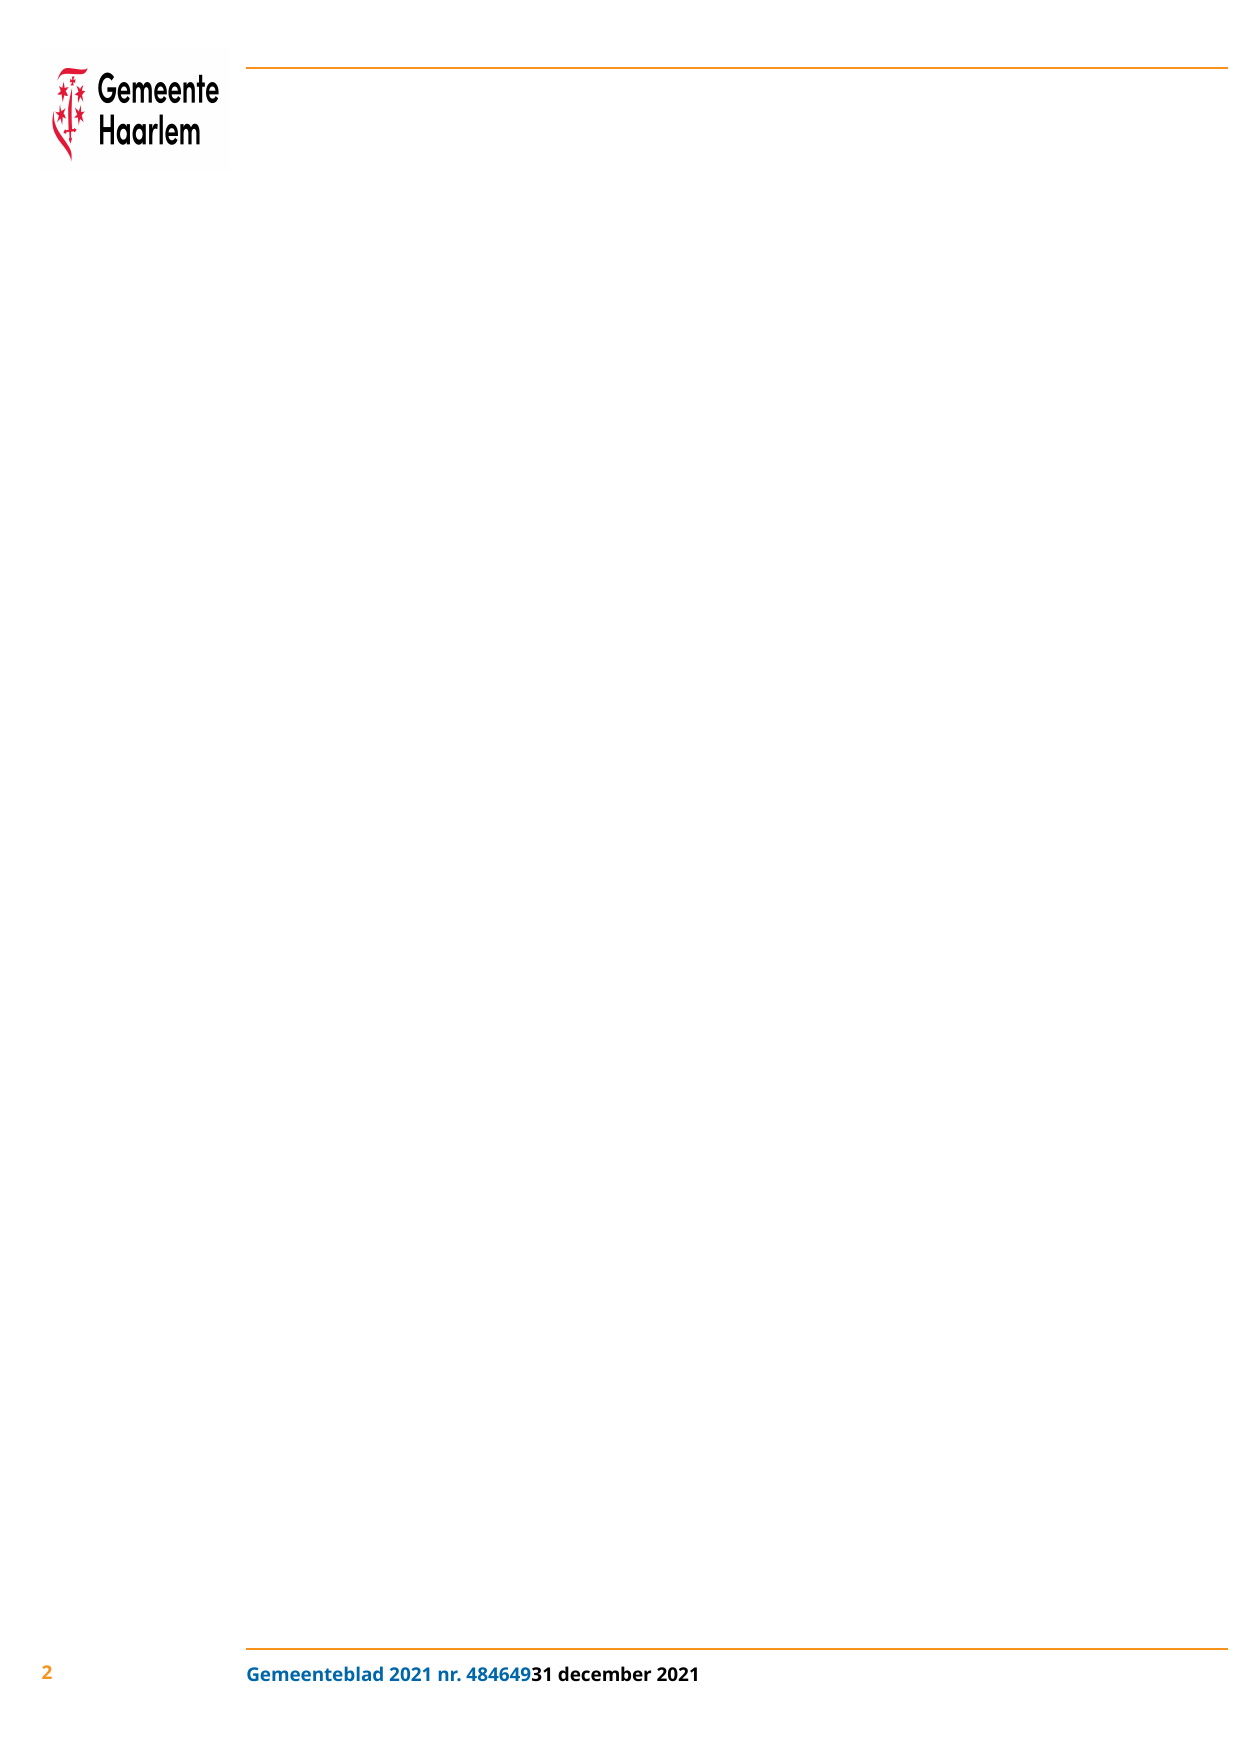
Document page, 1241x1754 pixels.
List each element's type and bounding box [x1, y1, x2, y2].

picture [41, 47, 231, 172]
